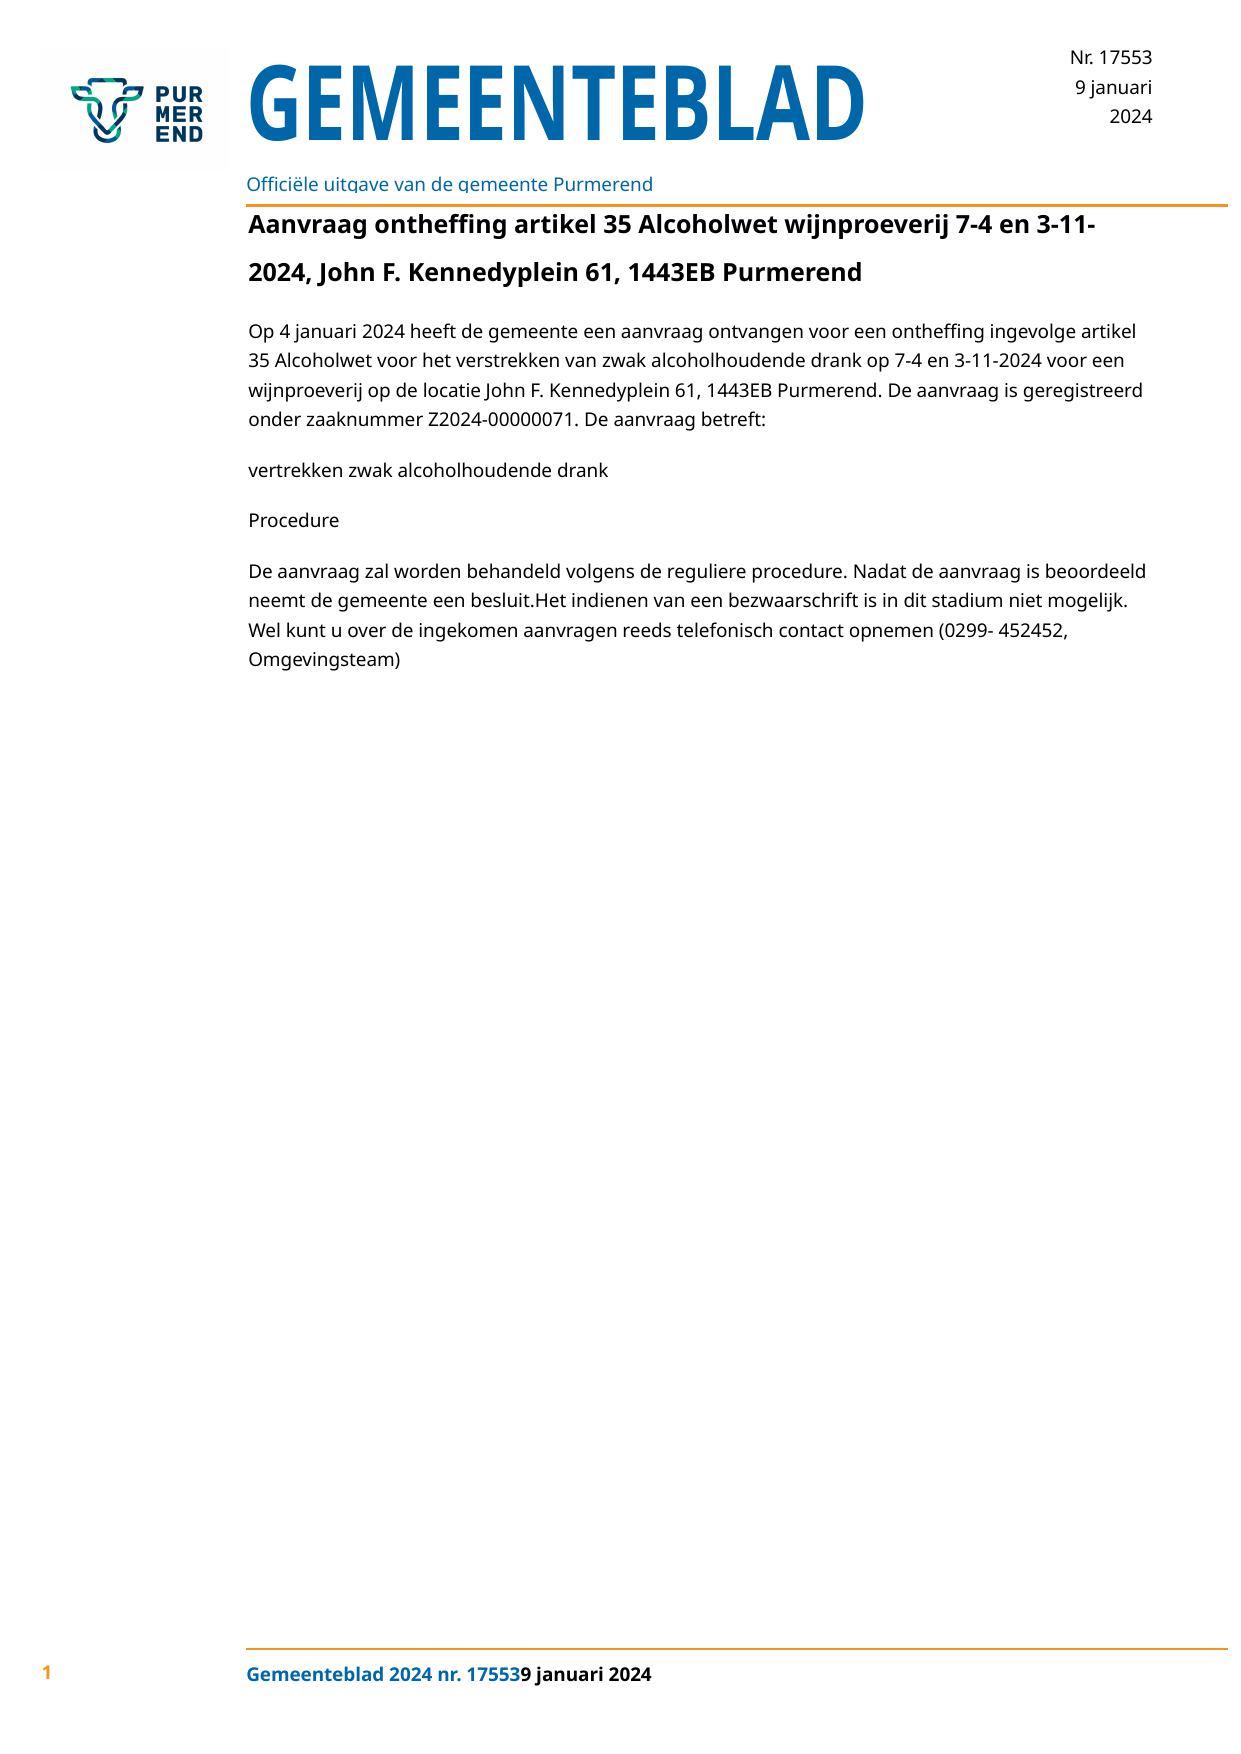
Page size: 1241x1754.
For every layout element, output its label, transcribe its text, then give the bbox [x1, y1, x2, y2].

text vertrekken zwak alcoholhoudende drank [248, 457, 1152, 483]
text Aanvraag ontheffing artikel 35 Alcoholwet wijnproeverij 7-4 en 3-11-2024, John F. Kennedyplein 61, 1443EB Purmerend [248, 207, 1152, 288]
text Procedure [248, 507, 1152, 533]
text De aanvraag zal worden behandeld volgens de reguliere procedure. Nadat de aanvraag is beoordeeld neemt de gemeente een besluit.Het indienen van een bezwaarschrift is in dit stadium niet mogelijk. Wel kunt u over de ingekomen aanvragen reeds telefonisch contact opnemen (0299- 452452, Omgevingsteam) [248, 558, 1152, 672]
picture [41, 47, 231, 172]
text Op 4 januari 2024 heeft de gemeente een aanvraag ontvangen voor een ontheffing ingevolge artikel 35 Alcoholwet voor het verstrekken van zwak alcoholhoudende drank op 7-4 en 3-11-2024 voor een wijnproeverij op de locatie John F. Kennedyplein 61, 1443EB Purmerend. De aanvraag is geregistreerd onder zaaknummer Z2024-00000071. De aanvraag betreft: [248, 318, 1152, 432]
